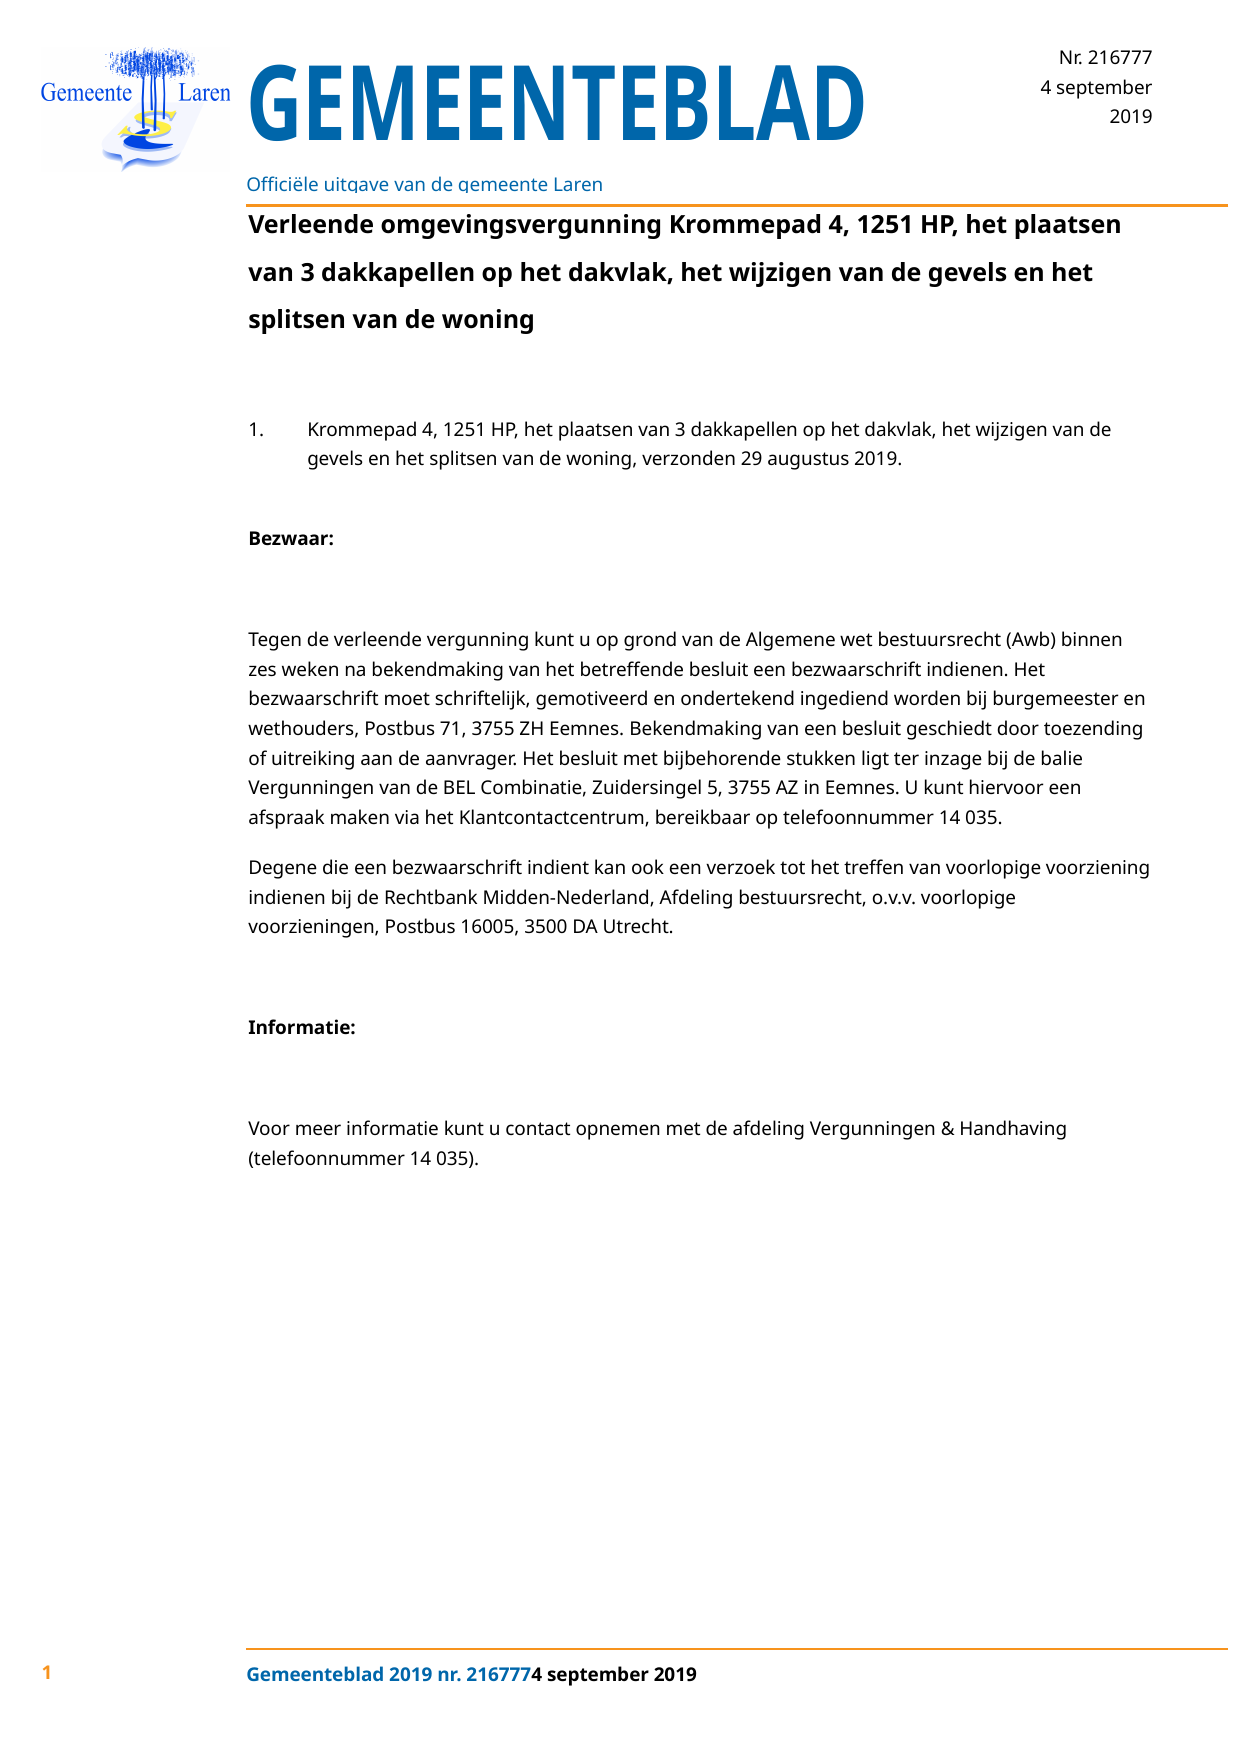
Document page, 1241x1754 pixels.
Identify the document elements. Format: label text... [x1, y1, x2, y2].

list Krommepad 4, 1251 HP, het plaatsen van 3 dakkapellen op het dakvlak, het wijzigen van de gevels en het splitsen van de woning, verzonden 29 augustus 2019. [248, 416, 1152, 471]
text Degene die een bezwaarschrift indient kan ook een verzoek tot het treffen van voorlopige voorziening indienen bij de Rechtbank Midden-Nederland, Afdeling bestuursrecht, o.v.v. voorlopige voorzieningen, Postbus 16005, 3500 DA Utrecht. [248, 854, 1152, 939]
picture [41, 47, 231, 172]
text Tegen de verleende vergunning kunt u op grond van de Algemene wet bestuursrecht (Awb) binnen zes weken na bekendmaking van het betreffende besluit een bezwaarschrift indienen. Het bezwaarschrift moet schriftelijk, gemotiveerd en ondertekend ingediend worden bij burgemeester en wethouders, Postbus 71, 3755 ZH Eemnes. Bekendmaking van een besluit geschiedt door toezending of uitreiking aan de aanvrager. Het besluit met bijbehorende stukken ligt ter inzage bij de balie Vergunningen van de BEL Combinatie, Zuidersingel 5, 3755 AZ in Eemnes. U kunt hiervoor een afspraak maken via het Klantcontactcentrum, bereikbaar op telefoonnummer 14 035. [248, 626, 1152, 829]
text Voor meer informatie kunt u contact opnemen met de afdeling Vergunningen & Handhaving (telefoonnummer 14 035). [248, 1115, 1152, 1170]
text Informatie: [248, 1014, 1152, 1040]
text Verleende omgevingsvergunning Krommepad 4, 1251 HP, het plaatsen van 3 dakkapellen op het dakvlak, het wijzigen van de gevels en het splitsen van de woning [248, 207, 1152, 336]
text Bezwaar: [248, 526, 1152, 551]
